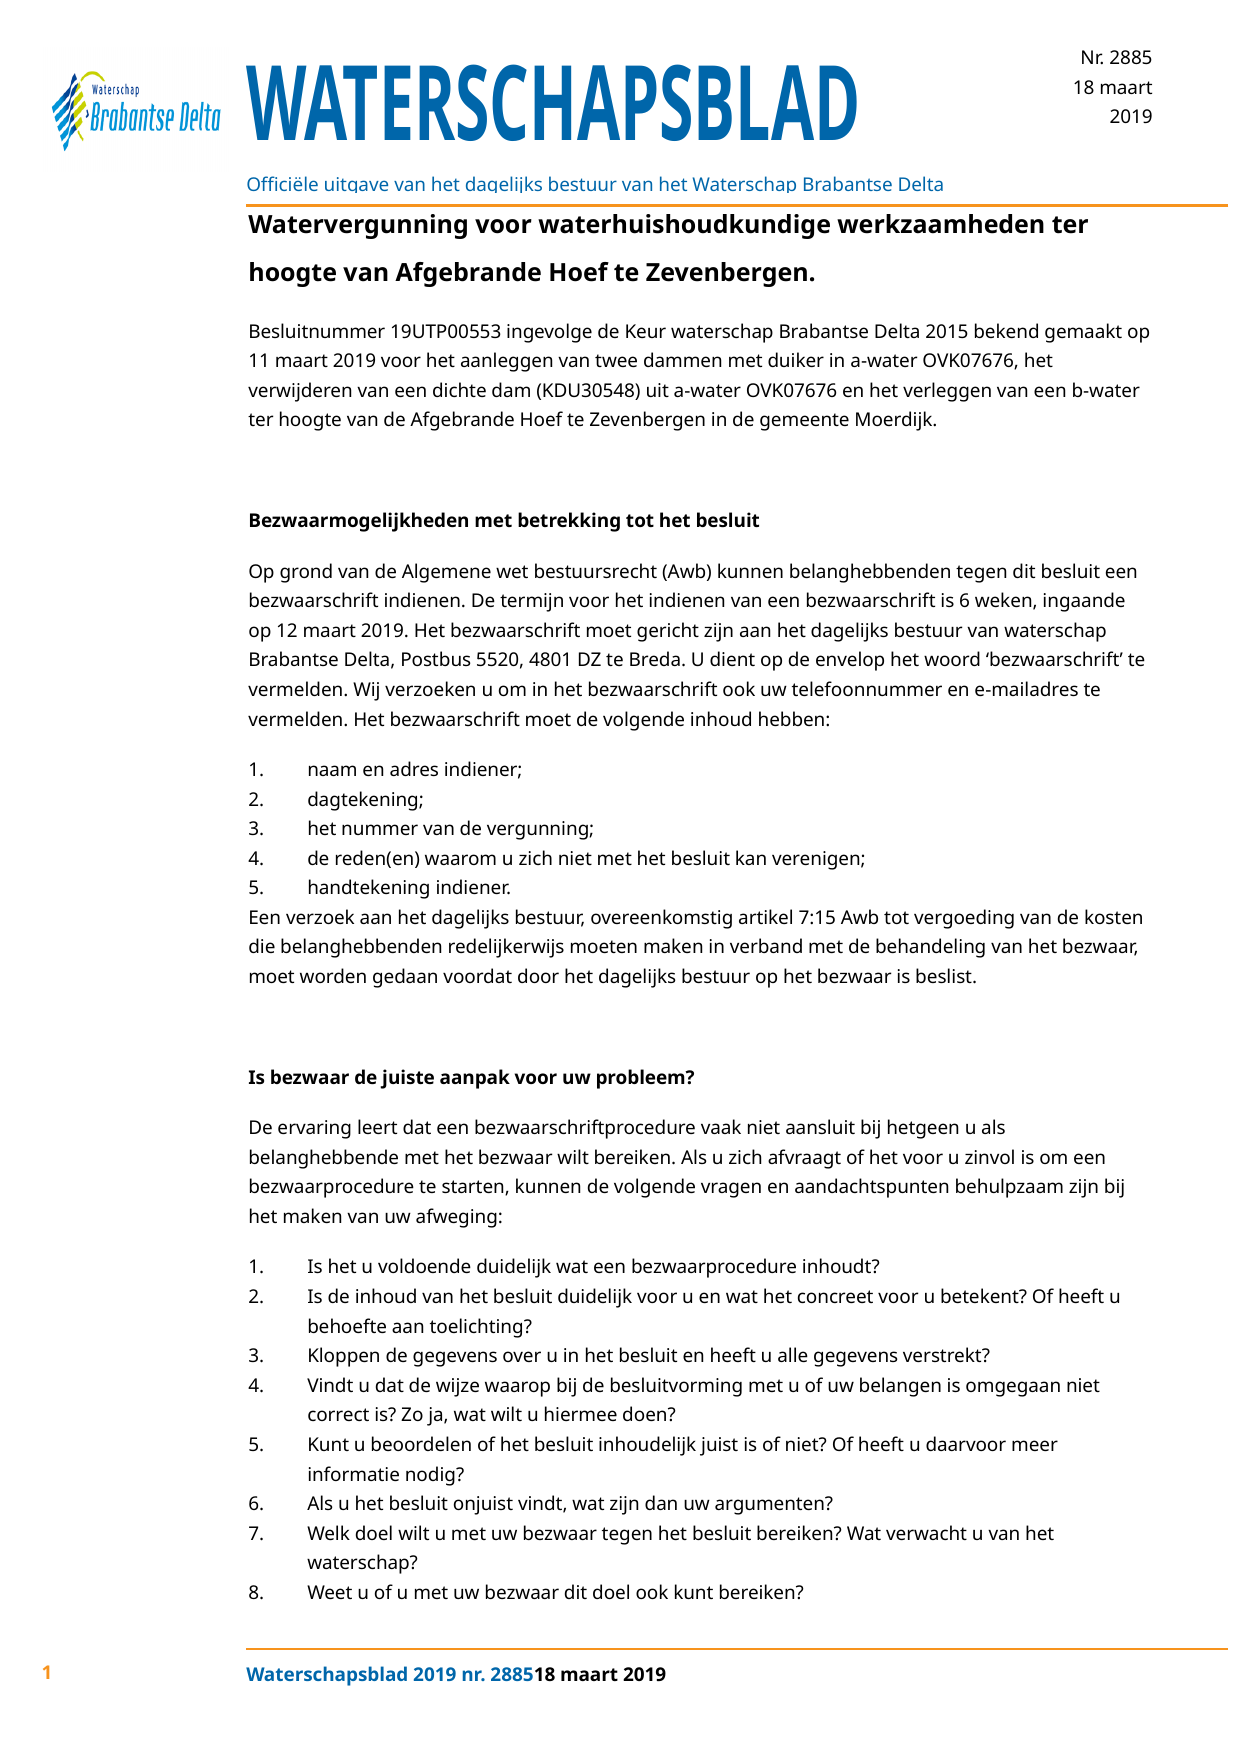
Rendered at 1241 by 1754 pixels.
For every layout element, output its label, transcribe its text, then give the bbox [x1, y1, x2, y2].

list Welk doel wilt u met uw bezwaar tegen het besluit bereiken? Wat verwacht u van het waterschap? [248, 1520, 1152, 1575]
text Bezwaarmogelijkheden met betrekking tot het besluit [248, 507, 1152, 533]
text Watervergunning voor waterhuishoudkundige werkzaamheden ter hoogte van Afgebrande Hoef te Zevenbergen. [248, 207, 1152, 288]
list handtekening indiener. [248, 874, 1152, 900]
list de reden(en) waarom u zich niet met het besluit kan verenigen; [248, 845, 1152, 871]
list Als u het besluit onjuist vindt, wat zijn dan uw argumenten? [248, 1490, 1152, 1516]
text Op grond van de Algemene wet bestuursrecht (Awb) kunnen belanghebbenden tegen dit besluit een bezwaarschrift indienen. De termijn voor het indienen van een bezwaarschrift is 6 weken, ingaande op 12 maart 2019. Het bezwaarschrift moet gericht zijn aan het dagelijks bestuur van waterschap Brabantse Delta, Postbus 5520, 4801 DZ te Breda. U dient op de envelop het woord ‘bezwaarschrift’ te vermelden. Wij verzoeken u om in het bezwaarschrift ook uw telefoonnummer en e‑mailadres te vermelden. Het bezwaarschrift moet de volgende inhoud hebben: [248, 558, 1152, 732]
list Weet u of u met uw bezwaar dit doel ook kunt bereiken? [248, 1579, 1152, 1605]
list dagtekening; [248, 786, 1152, 812]
picture [41, 47, 231, 172]
text Besluitnummer 19UTP00553 ingevolge de Keur waterschap Brabantse Delta 2015 bekend gemaakt op 11 maart 2019 voor het aanleggen van twee dammen met duiker in a-water OVK07676, het verwijderen van een dichte dam (KDU30548) uit a-water OVK07676 en het verleggen van een b-water ter hoogte van de Afgebrande Hoef te Zevenbergen in de gemeente Moerdijk. [248, 318, 1152, 432]
list het nummer van de vergunning; [248, 815, 1152, 841]
list Kunt u beoordelen of het besluit inhoudelijk juist is of niet? Of heeft u daarvoor meer informatie nodig? [248, 1431, 1152, 1487]
list Is de inhoud van het besluit duidelijk voor u en wat het concreet voor u betekent? Of heeft u behoefte aan toelichting? [248, 1283, 1152, 1339]
text De ervaring leert dat een bezwaarschriftprocedure vaak niet aansluit bij hetgeen u als belanghebbende met het bezwaar wilt bereiken. Als u zich afvraagt of het voor u zinvol is om een bezwaarprocedure te starten, kunnen de volgende vragen en aandachtspunten behulpzaam zijn bij het maken van uw afweging: [248, 1114, 1152, 1229]
list Is het u voldoende duidelijk wat een bezwaarprocedure inhoudt? [248, 1254, 1152, 1279]
list naam en adres indiener; [248, 756, 1152, 782]
text Een verzoek aan het dagelijks bestuur, overeenkomstig artikel 7:15 Awb tot vergoeding van de kosten die belanghebbenden redelijkerwijs moeten maken in verband met de behandeling van het bezwaar, moet worden gedaan voordat door het dagelijks bestuur op het bezwaar is beslist. [248, 904, 1152, 989]
list Kloppen de gegevens over u in het besluit en heeft u alle gegevens verstrekt? [248, 1342, 1152, 1368]
list Vindt u dat de wijze waarop bij de besluitvorming met u of uw belangen is omgegaan niet correct is? Zo ja, wat wilt u hiermee doen? [248, 1372, 1152, 1427]
text Is bezwaar de juiste aanpak voor uw probleem? [248, 1064, 1152, 1090]
